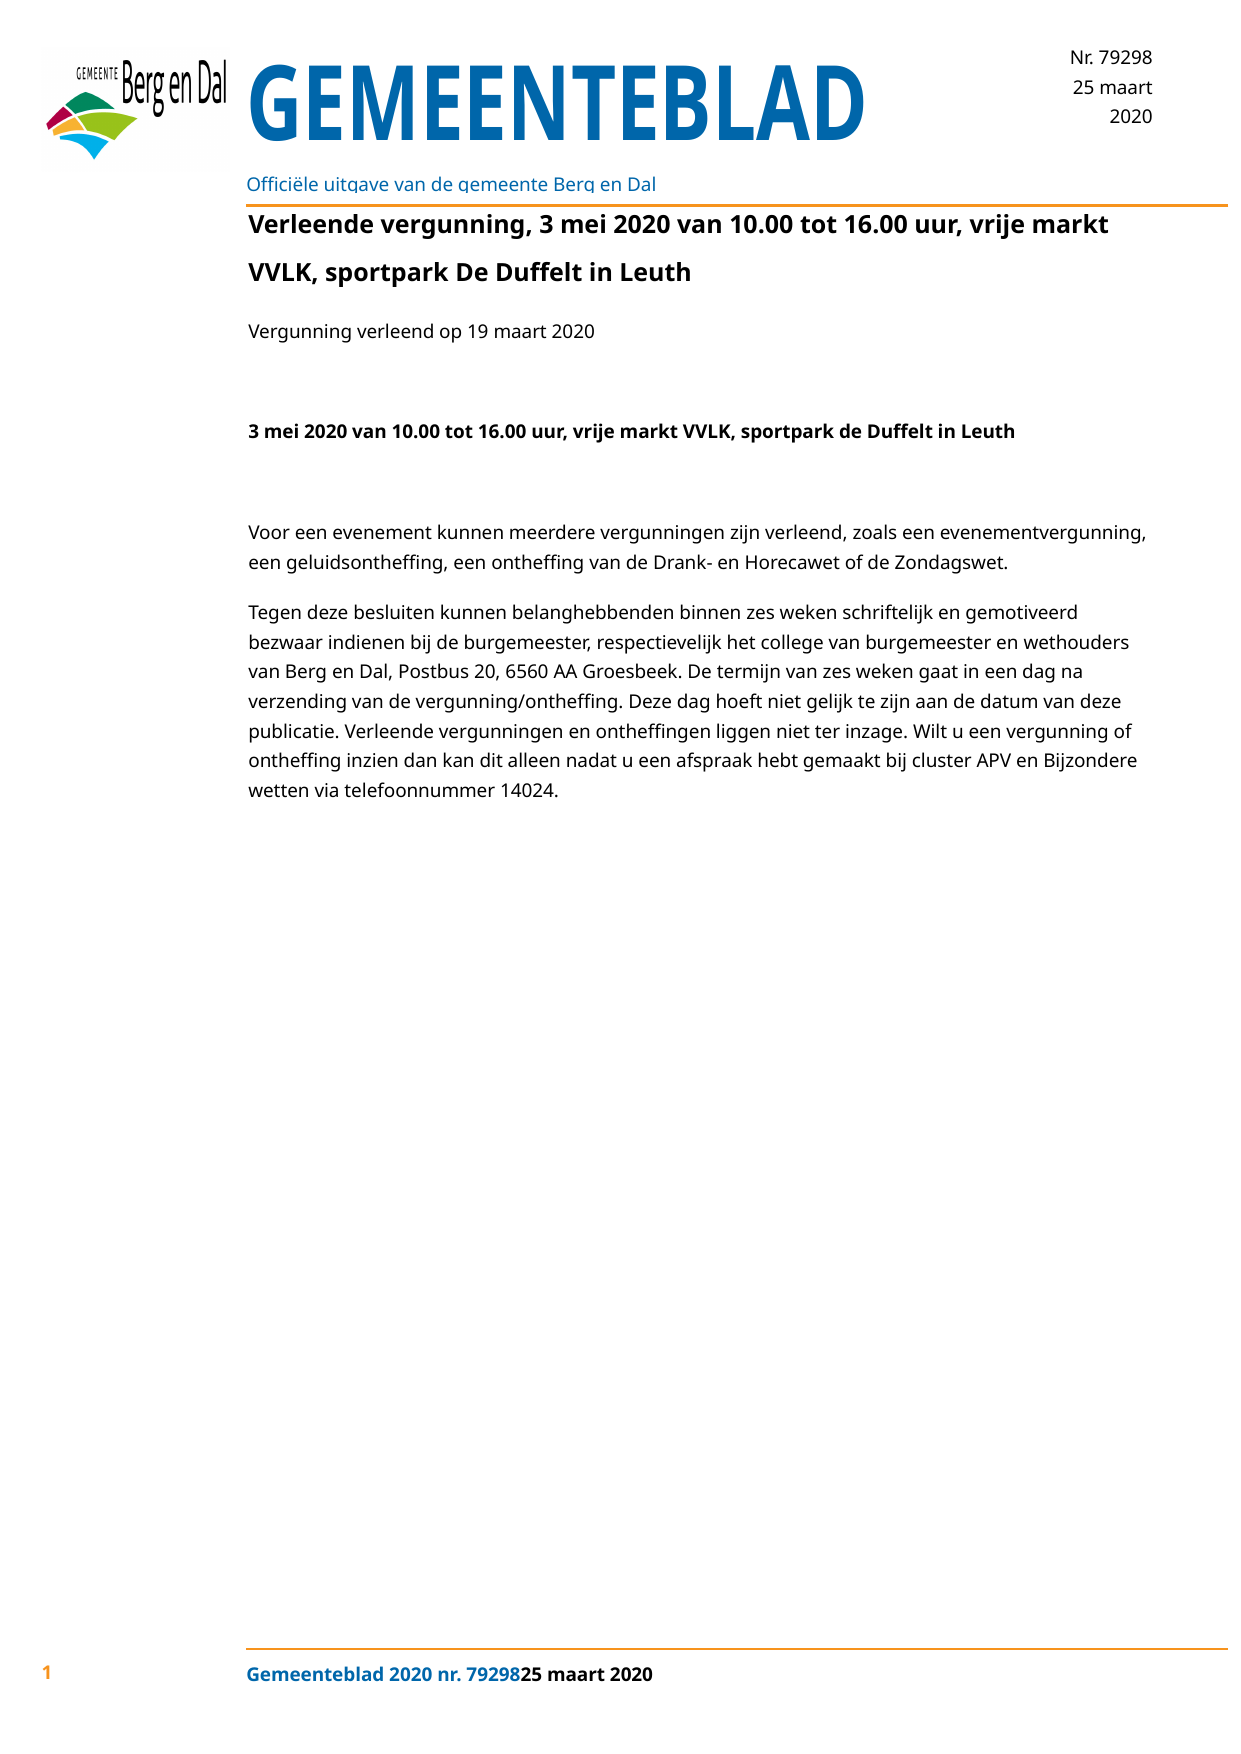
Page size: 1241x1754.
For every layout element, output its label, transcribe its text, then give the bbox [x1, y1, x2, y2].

text Verleende vergunning, 3 mei 2020 van 10.00 tot 16.00 uur, vrije markt VVLK, sportpark De Duffelt in Leuth [248, 207, 1152, 288]
picture [41, 47, 231, 172]
text Vergunning verleend op 19 maart 2020 [248, 318, 1152, 344]
text Tegen deze besluiten kunnen belanghebbenden binnen zes weken schriftelijk en gemotiveerd bezwaar indienen bij de burgemeester, respectievelijk het college van burgemeester en wethouders van Berg en Dal, Postbus 20, 6560 AA Groesbeek. De termijn van zes weken gaat in een dag na verzending van de vergunning/ontheffing. Deze dag hoeft niet gelijk te zijn aan de datum van deze publicatie. Verleende vergunningen en ontheffingen liggen niet ter inzage. Wilt u een vergunning of ontheffing inzien dan kan dit alleen nadat u een afspraak hebt gemaakt bij cluster APV en Bijzondere wetten via telefoonnummer 14024. [248, 599, 1152, 803]
text 3 mei 2020 van 10.00 tot 16.00 uur, vrije markt VVLK, sportpark de Duffelt in Leuth [248, 419, 1152, 444]
text Voor een evenement kunnen meerdere vergunningen zijn verleend, zoals een evenementvergunning, een geluidsontheffing, een ontheffing van de Drank- en Horecawet of de Zondagswet. [248, 519, 1152, 575]
